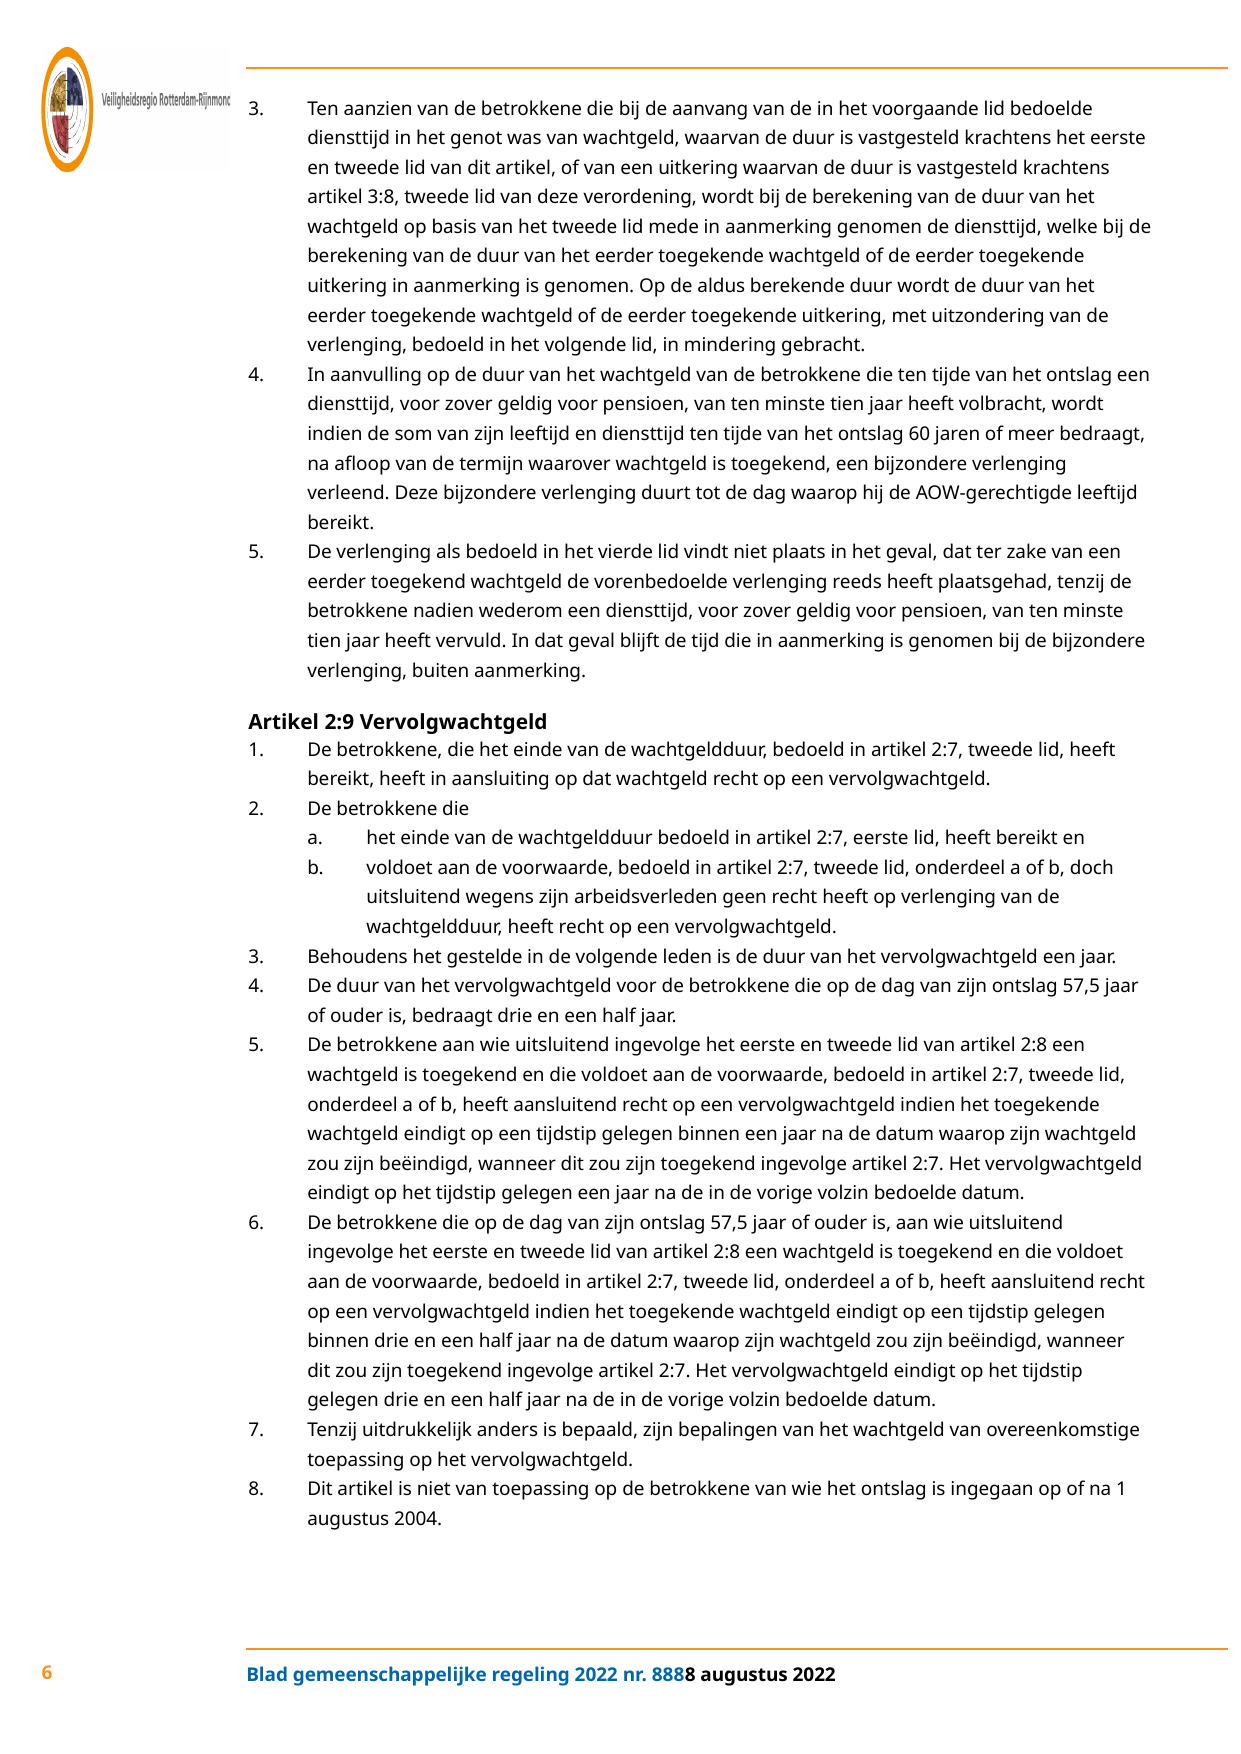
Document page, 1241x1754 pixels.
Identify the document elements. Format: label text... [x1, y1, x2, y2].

list voldoet aan de voorwaarde, bedoeld in artikel 2:7, tweede lid, onderdeel a of b, doch uitsluitend wegens zijn arbeidsverleden geen recht heeft op verlenging van de wachtgeldduur, heeft recht op een vervolgwachtgeld. [307, 854, 1152, 939]
list Tenzij uitdrukkelijk anders is bepaald, zijn bepalingen van het wachtgeld van overeenkomstige toepassing op het vervolgwachtgeld. [248, 1416, 1152, 1471]
list het einde van de wachtgeldduur bedoeld in artikel 2:7, eerste lid, heeft bereikt en [307, 824, 1152, 850]
list In aanvulling op de duur van het wachtgeld van de betrokkene die ten tijde van het ontslag een diensttijd, voor zover geldig voor pensioen, van ten minste tien jaar heeft volbracht, wordt indien de som van zijn leeftijd en diensttijd ten tijde van het ontslag 60 jaren of meer bedraagt, na afloop van de termijn waarover wachtgeld is toegekend, een bijzondere verlenging verleend. Deze bijzondere verlenging duurt tot de dag waarop hij de AOW-gerechtigde leeftijd bereikt. [248, 361, 1152, 535]
list De betrokkene aan wie uitsluitend ingevolge het eerste en tweede lid van artikel 2:8 een wachtgeld is toegekend en die voldoet aan de voorwaarde, bedoeld in artikel 2:7, tweede lid, onderdeel a of b, heeft aansluitend recht op een vervolgwachtgeld indien het toegekende wachtgeld eindigt op een tijdstip gelegen binnen een jaar na de datum waarop zijn wachtgeld zou zijn beëindigd, wanneer dit zou zijn toegekend ingevolge artikel 2:7. Het vervolgwachtgeld eindigt op het tijdstip gelegen een jaar na de in de vorige volzin bedoelde datum. [248, 1032, 1152, 1205]
list Ten aanzien van de betrokkene die bij de aanvang van de in het voorgaande lid bedoelde diensttijd in het genot was van wachtgeld, waarvan de duur is vastgesteld krachtens het eerste en tweede lid van dit artikel, of van een uitkering waarvan de duur is vastgesteld krachtens artikel 3:8, tweede lid van deze verordening, wordt bij de berekening van de duur van het wachtgeld op basis van het tweede lid mede in aanmerking genomen de diensttijd, welke bij de berekening van de duur van het eerder toegekende wachtgeld of de eerder toegekende uitkering in aanmerking is genomen. Op de aldus berekende duur wordt de duur van het eerder toegekende wachtgeld of de eerder toegekende uitkering, met uitzondering van de verlenging, bedoeld in het volgende lid, in mindering gebracht. [248, 95, 1152, 357]
list De verlenging als bedoeld in het vierde lid vindt niet plaats in het geval, dat ter zake van een eerder toegekend wachtgeld de vorenbedoelde verlenging reeds heeft plaatsgehad, tenzij de betrokkene nadien wederom een diensttijd, voor zover geldig voor pensioen, van ten minste tien jaar heeft vervuld. In dat geval blijft de tijd die in aanmerking is genomen bij de bijzondere verlenging, buiten aanmerking. [248, 538, 1152, 683]
list Behoudens het gestelde in de volgende leden is de duur van het vervolgwachtgeld een jaar. [248, 943, 1152, 968]
list De betrokkene die op de dag van zijn ontslag 57,5 jaar of ouder is, aan wie uitsluitend ingevolge het eerste en tweede lid van artikel 2:8 een wachtgeld is toegekend en die voldoet aan de voorwaarde, bedoeld in artikel 2:7, tweede lid, onderdeel a of b, heeft aansluitend recht op een vervolgwachtgeld indien het toegekende wachtgeld eindigt op een tijdstip gelegen binnen drie en een half jaar na de datum waarop zijn wachtgeld zou zijn beëindigd, wanneer dit zou zijn toegekend ingevolge artikel 2:7. Het vervolgwachtgeld eindigt op het tijdstip gelegen drie en een half jaar na de in de vorige volzin bedoelde datum. [248, 1209, 1152, 1412]
picture [41, 47, 231, 172]
list De betrokkene, die het einde van de wachtgeldduur, bedoeld in artikel 2:7, tweede lid, heeft bereikt, heeft in aansluiting op dat wachtgeld recht op een vervolgwachtgeld. [248, 736, 1152, 791]
text Artikel 2:9 Vervolgwachtgeld [248, 707, 1152, 736]
list De duur van het vervolgwachtgeld voor de betrokkene die op de dag van zijn ontslag 57,5 jaar of ouder is, bedraagt drie en een half jaar. [248, 972, 1152, 1028]
list Dit artikel is niet van toepassing op de betrokkene van wie het ontslag is ingegaan op of na 1 augustus 2004. [248, 1475, 1152, 1531]
list De betrokkene die [248, 795, 1152, 821]
